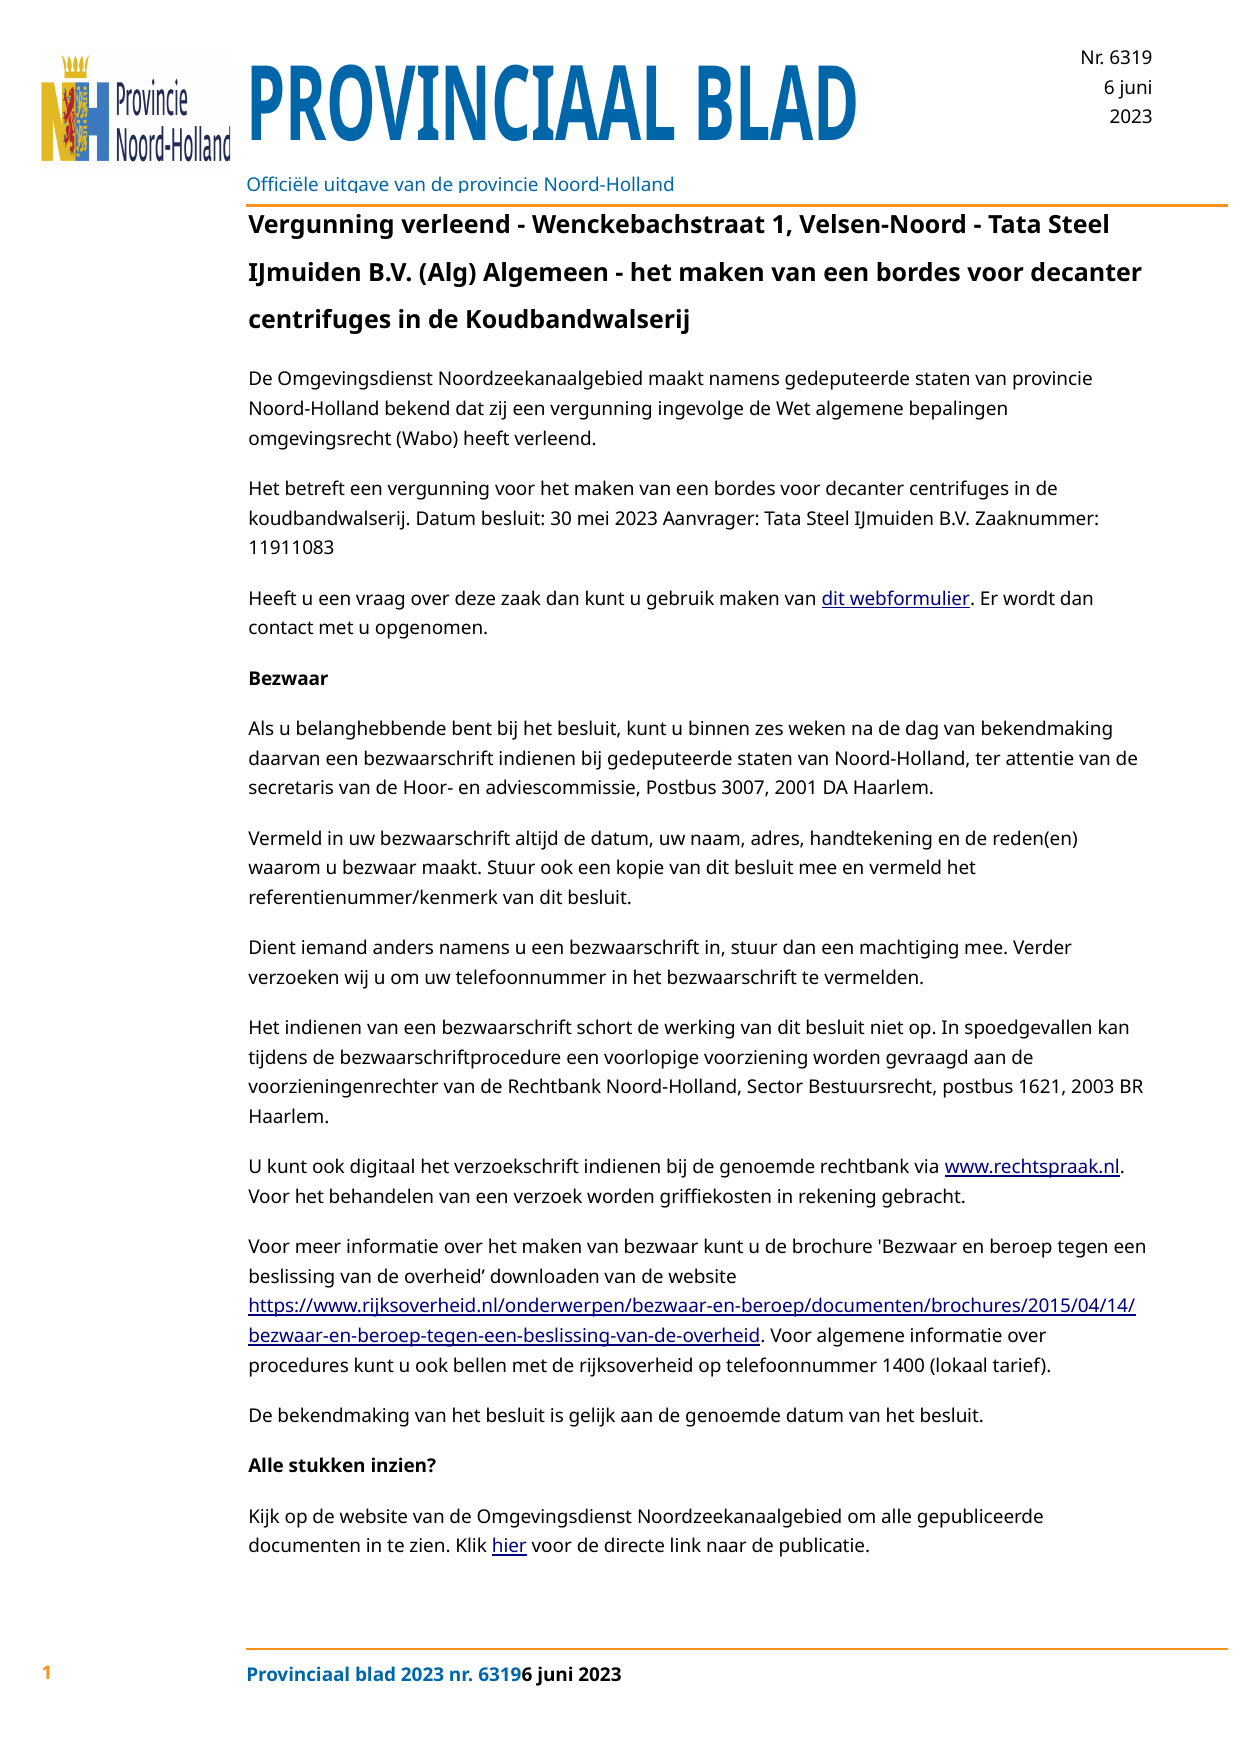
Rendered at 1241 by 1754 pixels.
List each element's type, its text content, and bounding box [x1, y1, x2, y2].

text Kijk op de website van de Omgevingsdienst Noordzeekanaalgebied om alle gepubliceerde documenten in te zien. Klik hier voor de directe link naar de publicatie. [248, 1503, 1152, 1558]
text Voor meer informatie over het maken van bezwaar kunt u de brochure 'Bezwaar en beroep tegen een beslissing van de overheid’ downloaden van de website https://www.rijksoverheid.nl/onderwerpen/bezwaar-en-beroep/documenten/brochures/2015/04/14/bezwaar-en-beroep-tegen-een-beslissing-van-de-overheid. Voor algemene informatie over procedures kunt u ook bellen met de rijksoverheid op telefoonnummer 1400 (lokaal tarief). [248, 1233, 1152, 1377]
text De Omgevingsdienst Noordzeekanaalgebied maakt namens gedeputeerde staten van provincie Noord-Holland bekend dat zij een vergunning ingevolge de Wet algemene bepalingen omgevingsrecht (Wabo) heeft verleend. [248, 366, 1152, 450]
text U kunt ook digitaal het verzoekschrift indienen bij de genoemde rechtbank via www.rechtspraak.nl. Voor het behandelen van een verzoek worden griffiekosten in rekening gebracht. [248, 1153, 1152, 1209]
text Het indienen van een bezwaarschrift schort de werking van dit besluit niet op. In spoedgevallen kan tijdens de bezwaarschriftprocedure een voorlopige voorziening worden gevraagd aan de voorzieningenrechter van de Rechtbank Noord-Holland, Sector Bestuursrecht, postbus 1621, 2003 BR Haarlem. [248, 1014, 1152, 1129]
text Het betreft een vergunning voor het maken van een bordes voor decanter centrifuges in de koudbandwalserij. Datum besluit: 30 mei 2023 Aanvrager: Tata Steel IJmuiden B.V. Zaaknummer: 11911083 [248, 475, 1152, 560]
text Als u belanghebbende bent bij het besluit, kunt u binnen zes weken na de dag van bekendmaking daarvan een bezwaarschrift indienen bij gedeputeerde staten van Noord-Holland, ter attentie van de secretaris van de Hoor- en adviescommissie, Postbus 3007, 2001 DA Haarlem. [248, 715, 1152, 800]
text Vergunning verleend - Wenckebachstraat 1, Velsen-Noord - Tata Steel IJmuiden B.V. (Alg) Algemeen - het maken van een bordes voor decanter centrifuges in de Koudbandwalserij [248, 207, 1152, 336]
text Dient iemand anders namens u een bezwaarschrift in, stuur dan een machtiging mee. Verder verzoeken wij u om uw telefoonnummer in het bezwaarschrift te vermelden. [248, 934, 1152, 989]
picture [41, 47, 231, 172]
text Alle stukken inzien? [248, 1453, 1152, 1478]
text De bekendmaking van het besluit is gelijk aan de genoemde datum van het besluit. [248, 1402, 1152, 1428]
text Heeft u een vraag over deze zaak dan kunt u gebruik maken van dit webformulier. Er wordt dan contact met u opgenomen. [248, 585, 1152, 640]
text Vermeld in uw bezwaarschrift altijd de datum, uw naam, adres, handtekening en de reden(en) waarom u bezwaar maakt. Stuur ook een kopie van dit besluit mee en vermeld het referentienummer/kenmerk van dit besluit. [248, 825, 1152, 909]
text Bezwaar [248, 665, 1152, 690]
